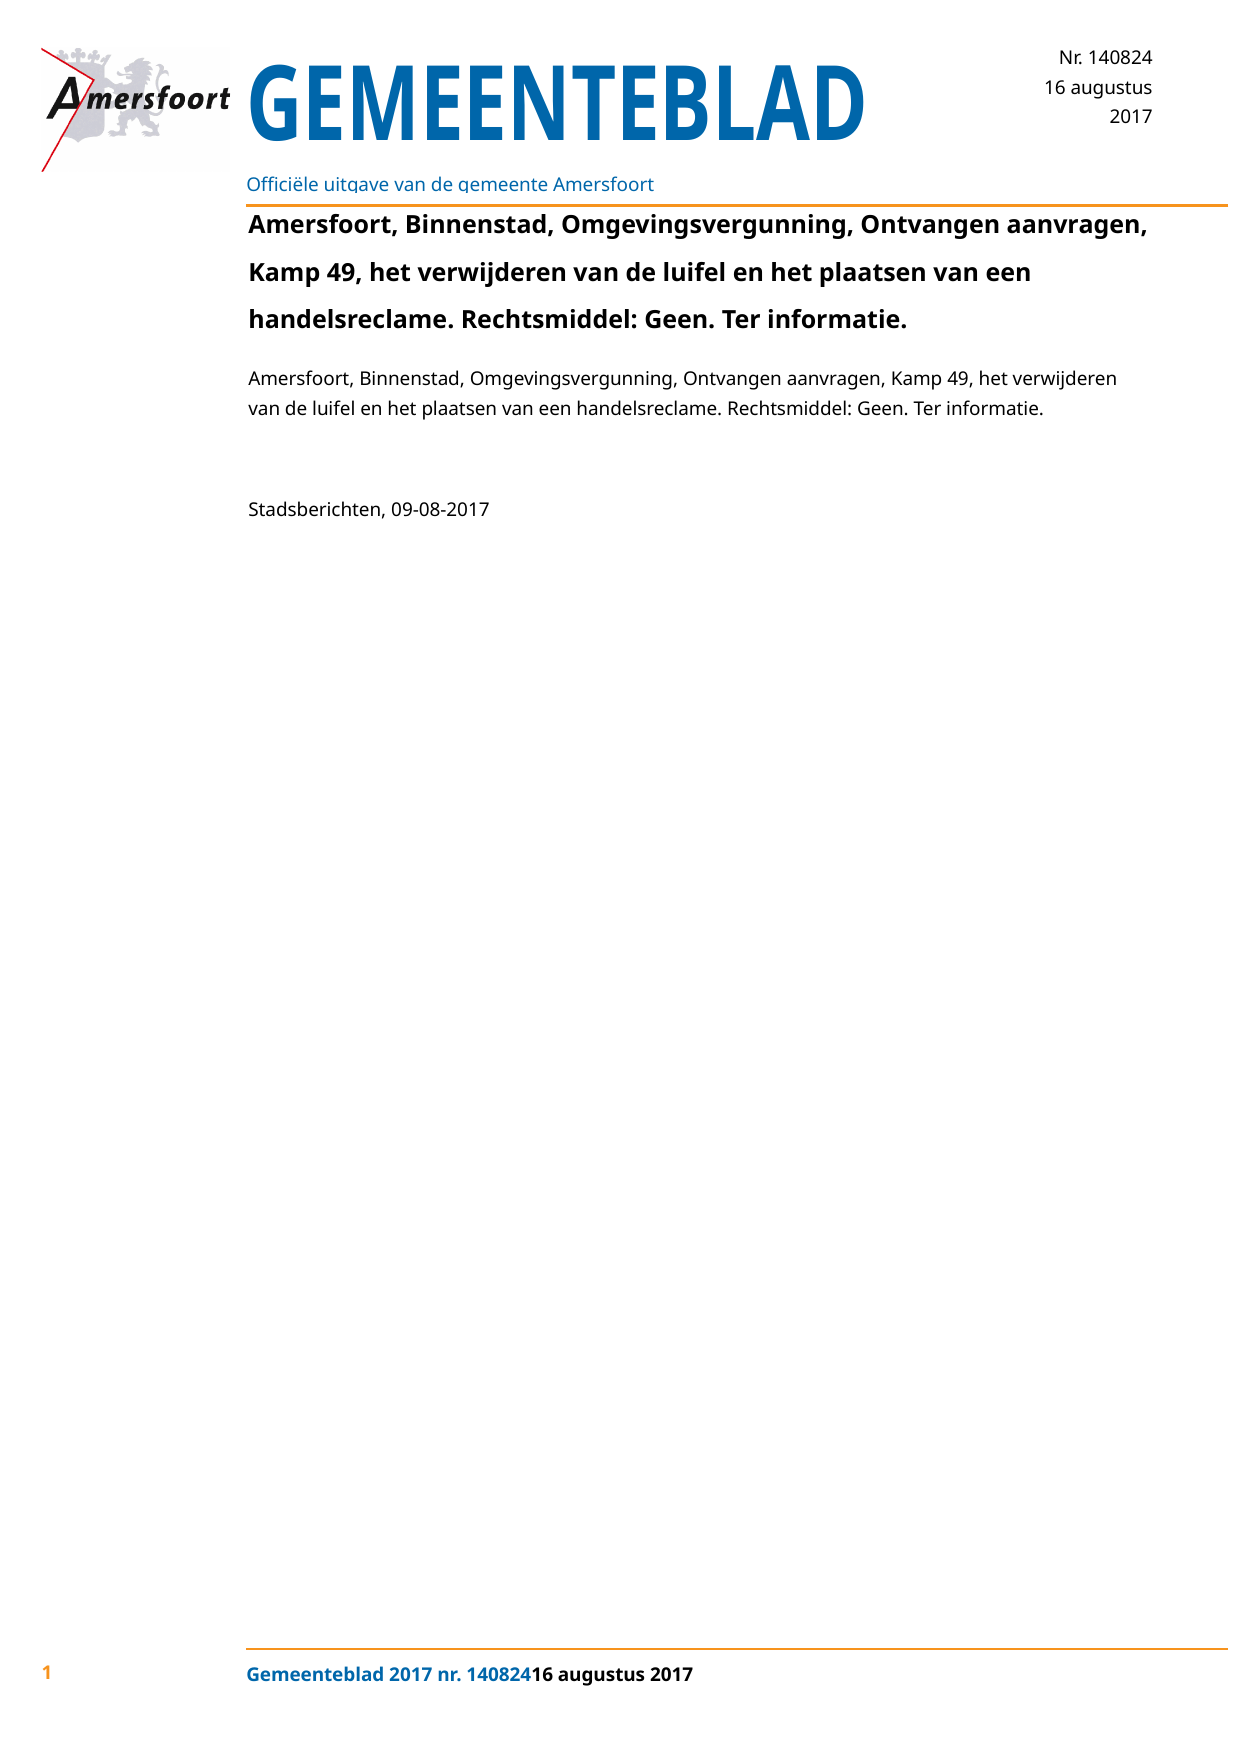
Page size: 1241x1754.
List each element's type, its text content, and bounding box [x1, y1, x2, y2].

text Amersfoort, Binnenstad, Omgevingsvergunning, Ontvangen aanvragen, Kamp 49, het verwijderen van de luifel en het plaatsen van een handelsreclame. Rechtsmiddel: Geen. Ter informatie. [248, 207, 1152, 336]
picture [41, 47, 231, 172]
text Amersfoort, Binnenstad, Omgevingsvergunning, Ontvangen aanvragen, Kamp 49, het verwijderen van de luifel en het plaatsen van een handelsreclame. Rechtsmiddel: Geen. Ter informatie. [248, 366, 1152, 421]
text Stadsberichten, 09-08-2017 [248, 496, 1152, 522]
